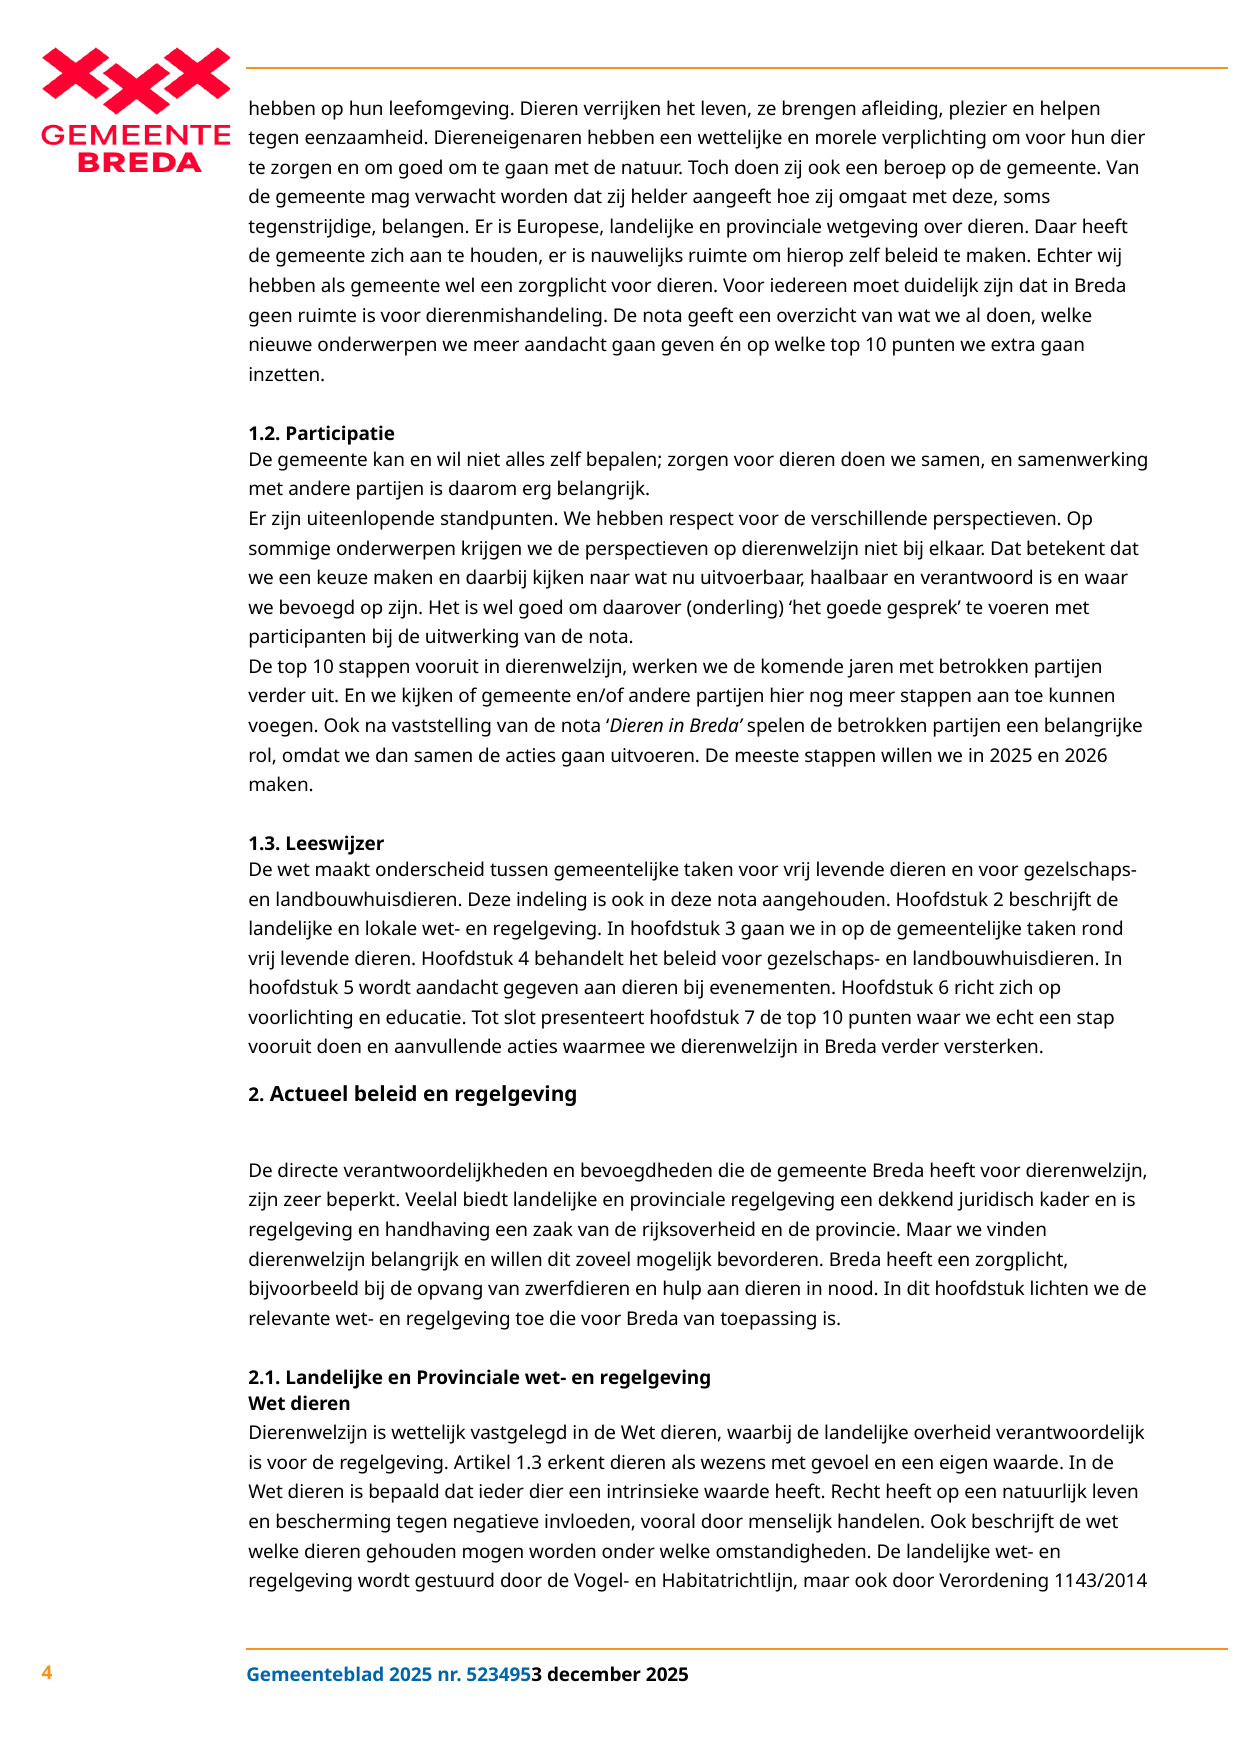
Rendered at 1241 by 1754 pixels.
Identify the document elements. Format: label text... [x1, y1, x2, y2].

text 1.3. Leeswijzer [248, 831, 1152, 856]
text De gemeente kan en wil niet alles zelf bepalen; zorgen voor dieren doen we samen, en samenwerking met andere partijen is daarom erg belangrijk. [248, 446, 1152, 501]
text hebben op hun leefomgeving. Dieren verrijken het leven, ze brengen afleiding, plezier en helpen tegen eenzaamheid. Diereneigenaren hebben een wettelijke en morele verplichting om voor hun dier te zorgen en om goed om te gaan met de natuur. Toch doen zij ook een beroep op de gemeente. Van de gemeente mag verwacht worden dat zij helder aangeeft hoe zij omgaat met deze, soms tegenstrijdige, belangen. Er is Europese, landelijke en provinciale wetgeving over dieren. Daar heeft de gemeente zich aan te houden, er is nauwelijks ruimte om hierop zelf beleid te maken. Echter wij hebben als gemeente wel een zorgplicht voor dieren. Voor iedereen moet duidelijk zijn dat in Breda geen ruimte is voor dierenmishandeling. De nota geeft een overzicht van wat we al doen, welke nieuwe onderwerpen we meer aandacht gaan geven én op welke top 10 punten we extra gaan inzetten. [248, 95, 1152, 387]
text 1.2. Participatie [248, 420, 1152, 446]
text 2. Actueel beleid en regelgeving [248, 1079, 1152, 1108]
text 2.1. Landelijke en Provinciale wet- en regelgeving [248, 1364, 1152, 1390]
text Dierenwelzijn is wettelijk vastgelegd in de Wet dieren, waarbij de landelijke overheid verantwoordelijk is voor de regelgeving. Artikel 1.3 erkent dieren als wezens met gevoel en een eigen waarde. In de Wet dieren is bepaald dat ieder dier een intrinsieke waarde heeft. Recht heeft op een natuurlijk leven en bescherming tegen negatieve invloeden, vooral door menselijk handelen. Ook beschrijft de wet welke dieren gehouden mogen worden onder welke omstandigheden. De landelijke wet- en regelgeving wordt gestuurd door de Vogel- en Habitatrichtlijn, maar ook door Verordening 1143/2014 [248, 1419, 1152, 1593]
text De wet maakt onderscheid tussen gemeentelijke taken voor vrij levende dieren en voor gezelschaps- en landbouwhuisdieren. Deze indeling is ook in deze nota aangehouden. Hoofdstuk 2 beschrijft de landelijke en lokale wet- en regelgeving. In hoofdstuk 3 gaan we in op de gemeentelijke taken rond vrij levende dieren. Hoofdstuk 4 behandelt het beleid voor gezelschaps- en landbouwhuisdieren. In hoofdstuk 5 wordt aandacht gegeven aan dieren bij evenementen. Hoofdstuk 6 richt zich op voorlichting en educatie. Tot slot presenteert hoofdstuk 7 de top 10 punten waar we echt een stap vooruit doen en aanvullende acties waarmee we dierenwelzijn in Breda verder versterken. [248, 856, 1152, 1059]
text De directe verantwoordelijkheden en bevoegdheden die de gemeente Breda heeft voor dierenwelzijn, zijn zeer beperkt. Veelal biedt landelijke en provinciale regelgeving een dekkend juridisch kader en is regelgeving en handhaving een zaak van de rijksoverheid en de provincie. Maar we vinden dierenwelzijn belangrijk en willen dit zoveel mogelijk bevorderen. Breda heeft een zorgplicht, bijvoorbeeld bij de opvang van zwerfdieren en hulp aan dieren in nood. In dit hoofdstuk lichten we de relevante wet- en regelgeving toe die voor Breda van toepassing is. [248, 1157, 1152, 1331]
text De top 10 stappen vooruit in dierenwelzijn, werken we de komende jaren met betrokken partijen verder uit. En we kijken of gemeente en/of andere partijen hier nog meer stappen aan toe kunnen voegen. Ook na vaststelling van de nota ‘Dieren in Breda’ spelen de betrokken partijen een belangrijke rol, omdat we dan samen de acties gaan uitvoeren. De meeste stappen willen we in 2025 en 2026 maken. [248, 653, 1152, 797]
text Er zijn uiteenlopende standpunten. We hebben respect voor de verschillende perspectieven. Op sommige onderwerpen krijgen we de perspectieven op dierenwelzijn niet bij elkaar. Dat betekent dat we een keuze maken en daarbij kijken naar wat nu uitvoerbaar, haalbaar en verantwoord is en waar we bevoegd op zijn. Het is wel goed om daarover (onderling) ‘het goede gesprek’ te voeren met participanten bij de uitwerking van de nota. [248, 505, 1152, 649]
text Wet dieren [248, 1390, 1152, 1416]
picture [41, 47, 231, 172]
